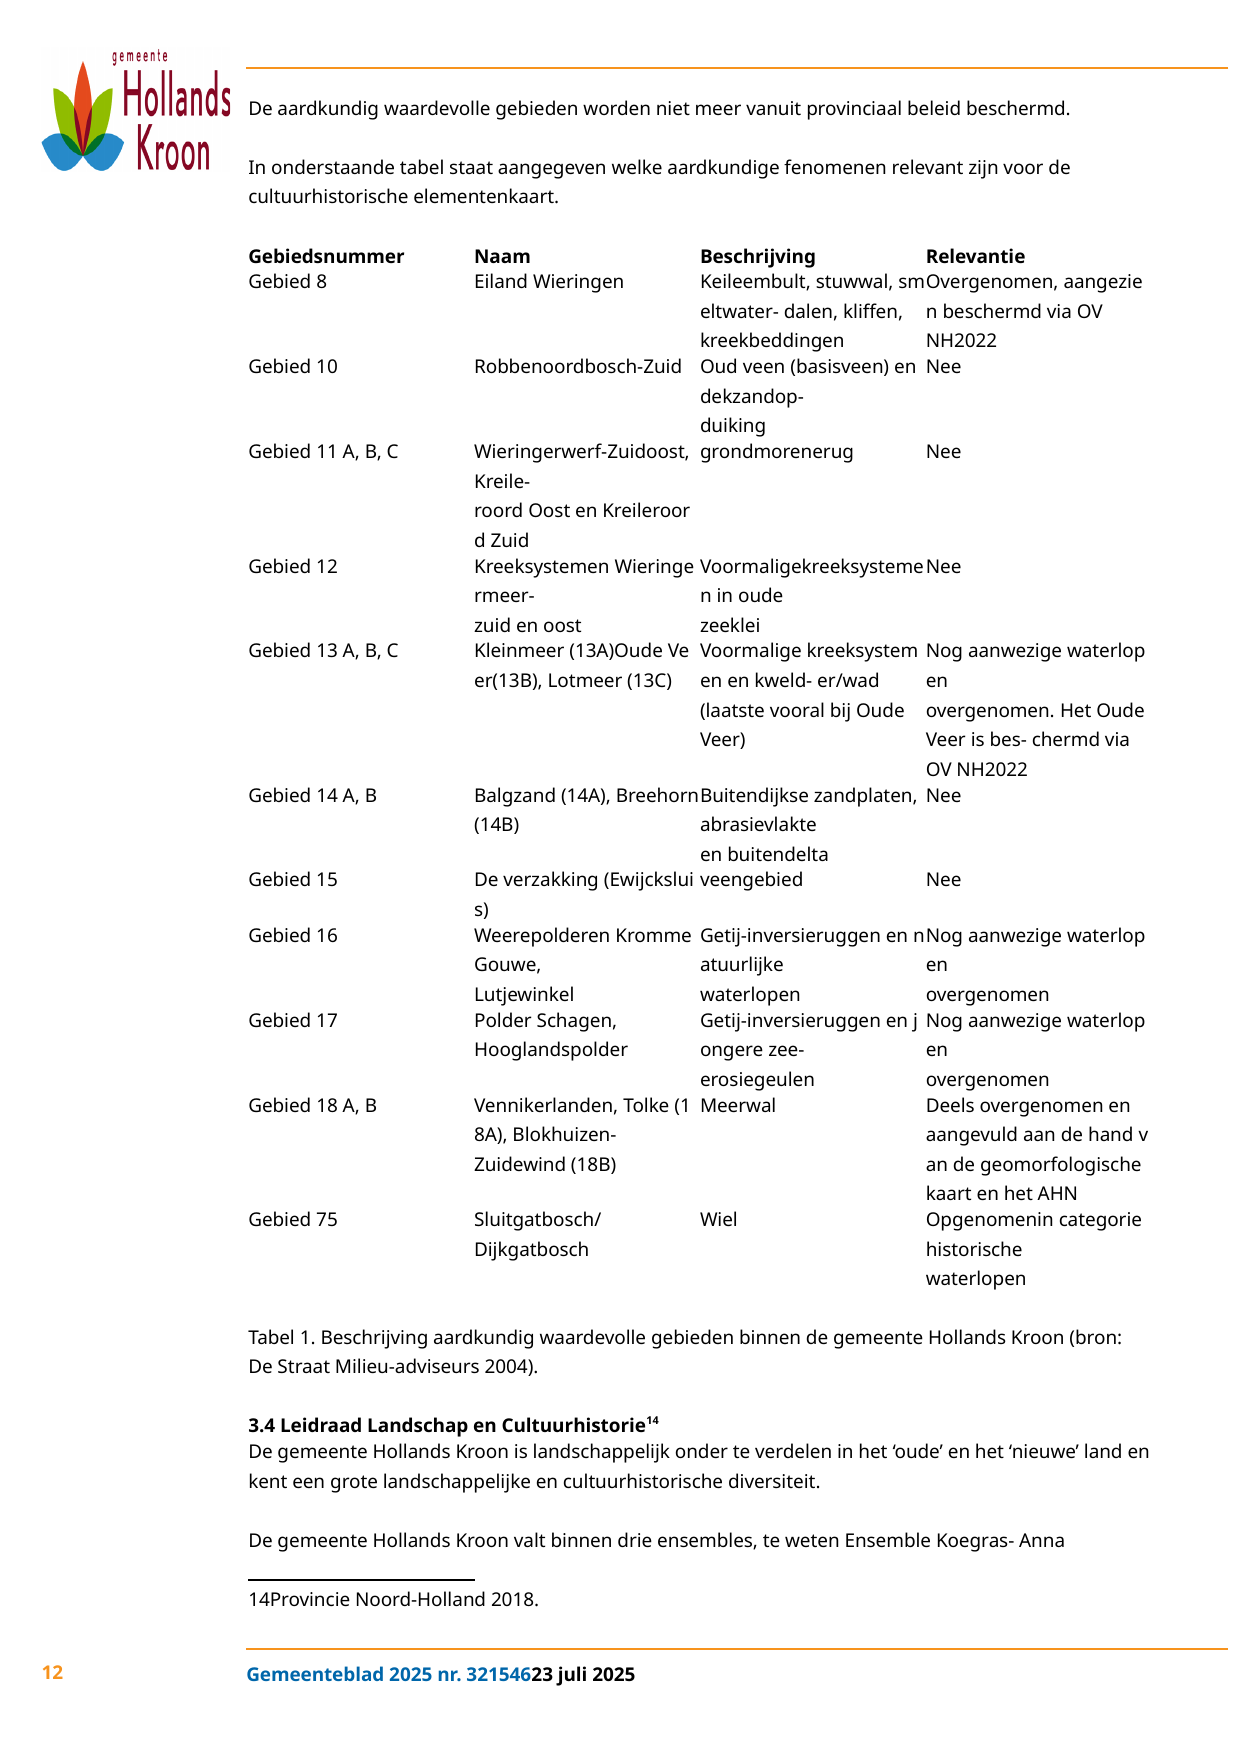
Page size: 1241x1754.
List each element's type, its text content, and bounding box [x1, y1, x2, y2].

text De gemeente Hollands Kroon valt binnen drie ensembles, te weten Ensemble Koegras- Anna [248, 1527, 1152, 1553]
table_cell Buitendijkse zandplaten, abrasievlakte en buitendelta [700, 782, 926, 867]
table_cell Polder Schagen, Hooglandspolder [474, 1007, 700, 1092]
table_cell Nog aanwezige waterlopen overgenomen [926, 922, 1152, 1007]
table_cell Nee [926, 553, 1152, 638]
table_cell Gebied 17 [248, 1007, 474, 1092]
table_cell Gebied 12 [248, 553, 474, 638]
table_cell Voormaligekreeksystemen in oude zeeklei [700, 553, 926, 638]
table_cell Nee [926, 782, 1152, 867]
text In onderstaande tabel staat aangegeven welke aardkundige fenomenen relevant zijn voor de cultuurhistorische elementenkaart. [248, 154, 1152, 209]
picture [41, 47, 231, 172]
table_cell Sluitgatbosch/Dijkgatbosch [474, 1206, 700, 1291]
table_cell Oud veen (basisveen) en dekzandop- duiking [700, 354, 926, 438]
table_cell Eiland Wieringen [474, 269, 700, 353]
table_cell Kleinmeer (13A)Oude Veer(13B), Lotmeer (13C) [474, 638, 700, 782]
table_header Gebiedsnummer [248, 243, 474, 268]
text 3.4 Leidraad Landschap en Cultuurhistorie [248, 1413, 1152, 1438]
table_cell Getij-inversieruggen en natuurlijke waterlopen [700, 922, 926, 1007]
table_cell Deels overgenomen en aangevuld aan de hand van de geomorfologische kaart en het AHN [926, 1092, 1152, 1206]
table_cell Nee [926, 354, 1152, 438]
table_cell Nee [926, 438, 1152, 553]
text De gemeente Hollands Kroon is landschappelijk onder te verdelen in het ‘oude’ en het ‘nieuwe’ land en kent een grote landschappelijke en cultuurhistorische diversiteit. [248, 1438, 1152, 1494]
table_cell Nog aanwezige waterlopen overgenomen. Het Oude Veer is bes- chermd via OV NH2022 [926, 638, 1152, 782]
table_header Naam [474, 243, 700, 268]
table_cell Nee [926, 867, 1152, 922]
text De aardkundig waardevolle gebieden worden niet meer vanuit provinciaal beleid beschermd. [248, 95, 1152, 121]
table_cell Gebied 16 [248, 922, 474, 1007]
table_cell Opgenomenin categorie historische waterlopen [926, 1206, 1152, 1291]
table_cell Weerepolderen Kromme Gouwe, Lutjewinkel [474, 922, 700, 1007]
table_cell Getij-inversieruggen en jongere zee- erosiegeulen [700, 1007, 926, 1092]
table_cell Overgenomen, aangezien beschermd via OV NH2022 [926, 269, 1152, 353]
table_cell Vennikerlanden, Tolke (18A), Blokhuizen-Zuidewind (18B) [474, 1092, 700, 1206]
table_cell Kreeksystemen Wieringermeer- zuid en oost [474, 553, 700, 638]
table_cell Gebied 8 [248, 269, 474, 353]
text Provincie Noord-Holland 2018. [248, 1586, 1152, 1612]
table_cell Voormalige kreeksystemen en kweld- er/wad (laatste vooral bij Oude Veer) [700, 638, 926, 782]
table_header Beschrijving [700, 243, 926, 268]
table_cell Meerwal [700, 1092, 926, 1206]
table_cell Keileembult, stuwwal, smeltwater- dalen, kliffen, kreekbeddingen [700, 269, 926, 353]
table_cell Wieringerwerf-Zuidoost, Kreile- roord Oost en Kreileroord Zuid [474, 438, 700, 553]
table_cell Gebied 11 A, B, C [248, 438, 474, 553]
table_cell Wiel [700, 1206, 926, 1291]
table_cell Gebied 18 A, B [248, 1092, 474, 1206]
table_cell Gebied 14 A, B [248, 782, 474, 867]
table_cell Nog aanwezige waterlopen overgenomen [926, 1007, 1152, 1092]
table_cell Robbenoordbosch-Zuid [474, 354, 700, 438]
table_header Relevantie [926, 243, 1152, 268]
table_cell De verzakking (Ewijcksluis) [474, 867, 700, 922]
table_cell Gebied 15 [248, 867, 474, 922]
table_cell veengebied [700, 867, 926, 922]
table_cell Balgzand (14A), Breehorn (14B) [474, 782, 700, 867]
text Tabel 1. Beschrijving aardkundig waardevolle gebieden binnen de gemeente Hollands Kroon (bron: De Straat Milieu-adviseurs 2004). [248, 1324, 1152, 1379]
table_cell Gebied 10 [248, 354, 474, 438]
table_cell Gebied 13 A, B, C [248, 638, 474, 782]
table_cell grondmorenerug [700, 438, 926, 553]
table_cell Gebied 75 [248, 1206, 474, 1291]
